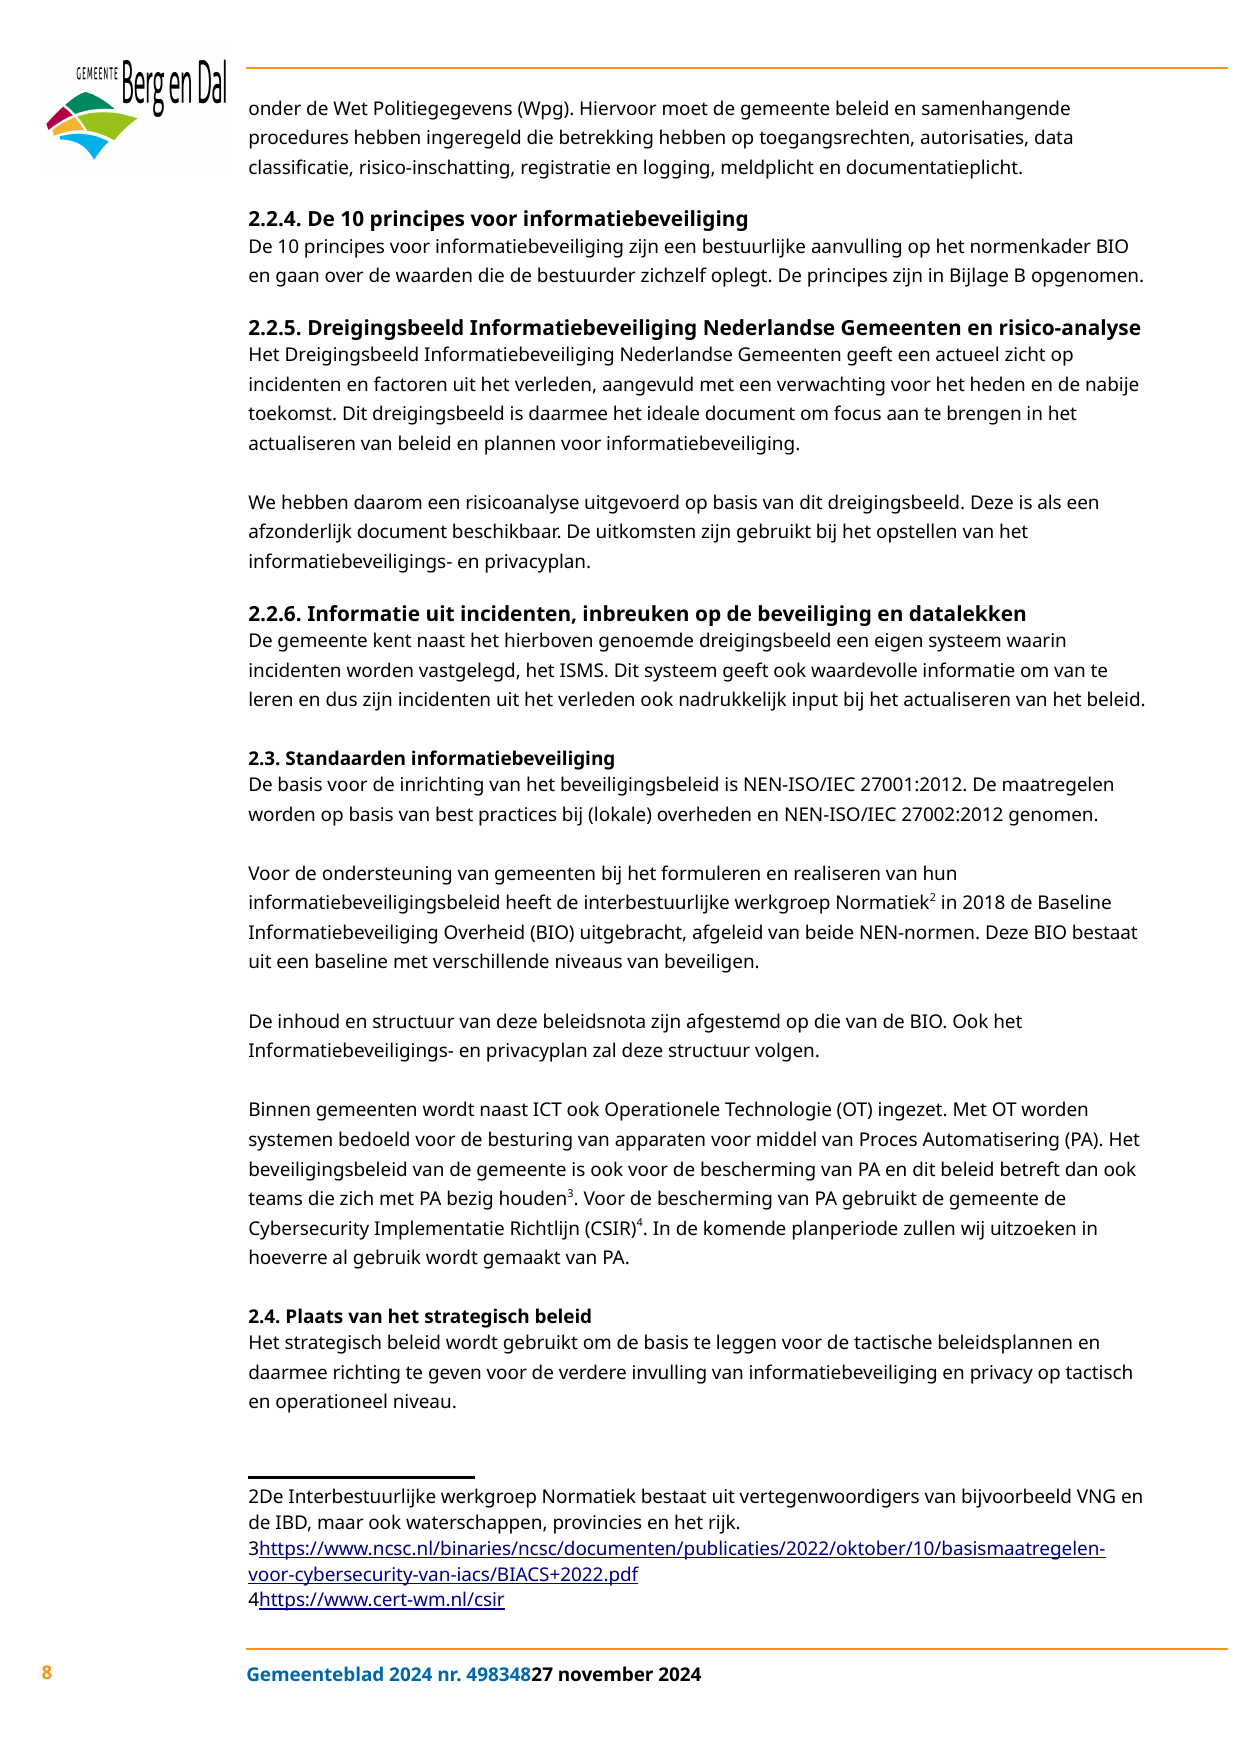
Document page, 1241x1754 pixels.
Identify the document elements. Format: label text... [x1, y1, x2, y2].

text Voor de ondersteuning van gemeenten bij het formuleren en realiseren van hun informatiebeveiligingsbeleid heeft de interbestuurlijke werkgroep Normatiek in 2018 de Baseline Informatiebeveiliging Overheid (BIO) uitgebracht, afgeleid van beide NEN-normen. Deze BIO bestaat uit een baseline met verschillende niveaus van beveiligen. [248, 860, 1152, 974]
text 2.2.5. Dreigingsbeeld Informatiebeveiliging Nederlandse Gemeenten en risico-analyse [248, 313, 1152, 341]
text Het strategisch beleid wordt gebruikt om de basis te leggen voor de tactische beleidsplannen en daarmee richting te geven voor de verdere invulling van informatiebeveiliging en privacy op tactisch en operationeel niveau. [248, 1329, 1152, 1414]
text Het Dreigingsbeeld Informatiebeveiliging Nederlandse Gemeenten geeft een actueel zicht op incidenten en factoren uit het verleden, aangevuld met een verwachting voor het heden en de nabije toekomst. Dit dreigingsbeeld is daarmee het ideale document om focus aan te brengen in het actualiseren van beleid en plannen voor informatiebeveiliging. [248, 341, 1152, 456]
text 2.2.6. Informatie uit incidenten, inbreuken op de beveiliging en datalekken [248, 599, 1152, 627]
text 2.3. Standaarden informatiebeveiliging [248, 746, 1152, 771]
text https://www.cert-wm.nl/csir [248, 1586, 1152, 1612]
text https://www.ncsc.nl/binaries/ncsc/documenten/publicaties/2022/oktober/10/basismaatregelen-voor-cybersecurity-van-iacs/BIACS+2022.pdf [248, 1535, 1152, 1586]
text De gemeente kent naast het hierboven genoemde dreigingsbeeld een eigen systeem waarin incidenten worden vastgelegd, het ISMS. Dit systeem geeft ook waardevolle informatie om van te leren en dus zijn incidenten uit het verleden ook nadrukkelijk input bij het actualiseren van het beleid. [248, 627, 1152, 712]
text De inhoud en structuur van deze beleidsnota zijn afgestemd op die van de BIO. Ook het Informatiebeveiligings- en privacyplan zal deze structuur volgen. [248, 1008, 1152, 1063]
picture [41, 47, 231, 172]
text De 10 principes voor informatiebeveiliging zijn een bestuurlijke aanvulling op het normenkader BIO en gaan over de waarden die de bestuurder zichzelf oplegt. De principes zijn in Bijlage B opgenomen. [248, 233, 1152, 288]
text Binnen gemeenten wordt naast ICT ook Operationele Technologie (OT) ingezet. Met OT worden systemen bedoeld voor de besturing van apparaten voor middel van Proces Automatisering (PA). Het beveiligingsbeleid van de gemeente is ook voor de bescherming van PA en dit beleid betreft dan ook teams die zich met PA bezig houden. Voor de bescherming van PA gebruikt de gemeente de Cybersecurity Implementatie Richtlijn (CSIR). In de komende planperiode zullen wij uitzoeken in hoeverre al gebruik wordt gemaakt van PA. [248, 1097, 1152, 1270]
text onder de Wet Politiegegevens (Wpg). Hiervoor moet de gemeente beleid en samenhangende procedures hebben ingeregeld die betrekking hebben op toegangsrechten, autorisaties, data classificatie, risico-inschatting, registratie en logging, meldplicht en documentatieplicht. [248, 95, 1152, 180]
text De Interbestuurlijke werkgroep Normatiek bestaat uit vertegenwoordigers van bijvoorbeeld VNG en de IBD, maar ook waterschappen, provincies en het rijk. [248, 1483, 1152, 1535]
text De basis voor de inrichting van het beveiligingsbeleid is NEN-ISO/IEC 27001:2012. De maatregelen worden op basis van best practices bij (lokale) overheden en NEN-ISO/IEC 27002:2012 genomen. [248, 771, 1152, 827]
text 2.4. Plaats van het strategisch beleid [248, 1304, 1152, 1329]
text 2.2.4. De 10 principes voor informatiebeveiliging [248, 204, 1152, 233]
text We hebben daarom een risicoanalyse uitgevoerd op basis van dit dreigingsbeeld. Deze is als een afzonderlijk document beschikbaar. De uitkomsten zijn gebruikt bij het opstellen van het informatiebeveiligings- en privacyplan. [248, 489, 1152, 574]
